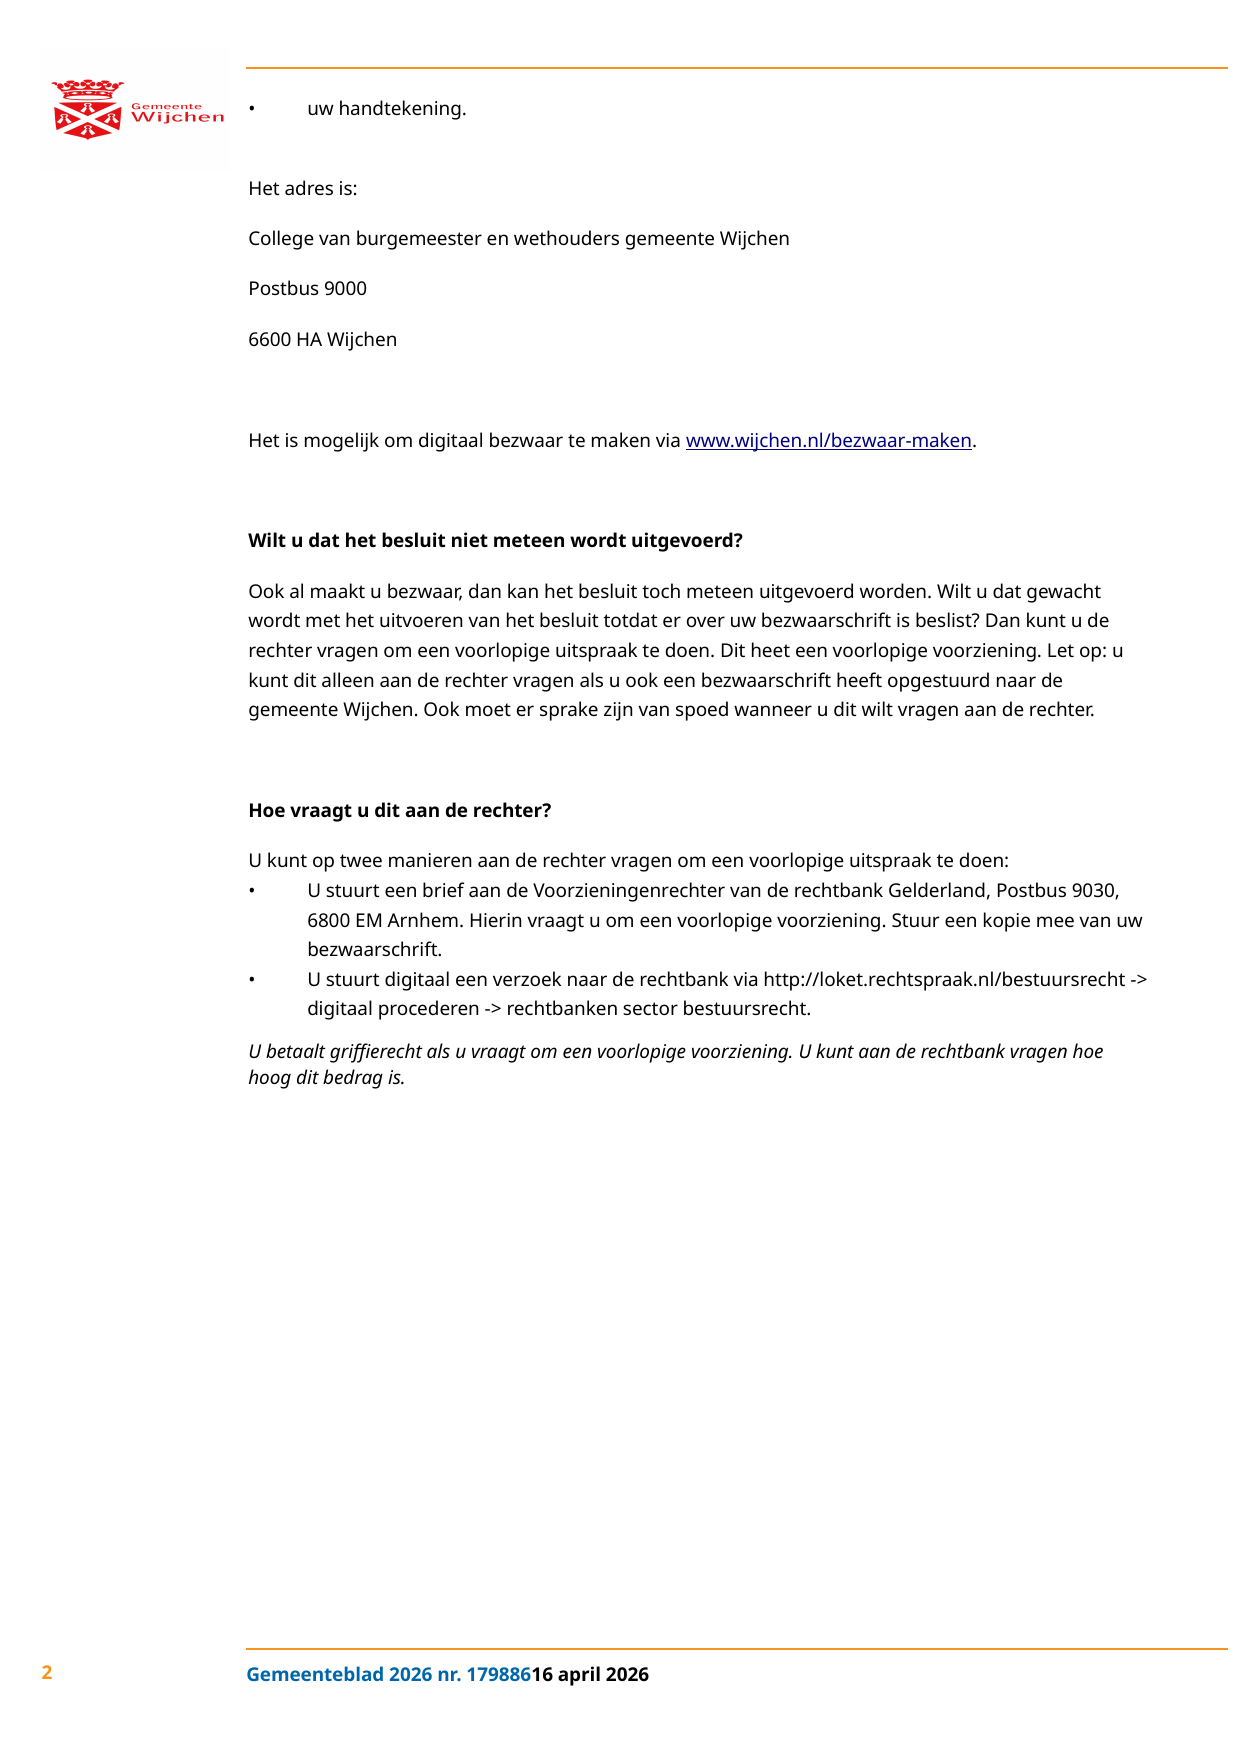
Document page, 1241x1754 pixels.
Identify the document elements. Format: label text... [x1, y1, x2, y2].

text U betaalt griffierecht als u vraagt om een voorlopige voorziening. U kunt aan de rechtbank vragen hoe hoog dit bedrag is. [248, 1039, 1152, 1090]
text Hoe vraagt u dit aan de rechter? [248, 797, 1152, 823]
text U kunt op twee manieren aan de rechter vragen om een voorlopige uitspraak te doen: [248, 848, 1152, 873]
picture [41, 47, 231, 172]
list uw handtekening. [248, 95, 1152, 121]
text Het adres is: [248, 175, 1152, 201]
text College van burgemeester en wethouders gemeente Wijchen [248, 225, 1152, 251]
text 6600 HA Wijchen [248, 326, 1152, 352]
text Wilt u dat het besluit niet meteen wordt uitgevoerd? [248, 528, 1152, 553]
text Ook al maakt u bezwaar, dan kan het besluit toch meteen uitgevoerd worden. Wilt u dat gewacht wordt met het uitvoeren van het besluit totdat er over uw bezwaarschrift is beslist? Dan kunt u de rechter vragen om een voorlopige uitspraak te doen. Dit heet een voorlopige voorziening. Let op: u kunt dit alleen aan de rechter vragen als u ook een bezwaarschrift heeft opgestuurd naar de gemeente Wijchen. Ook moet er sprake zijn van spoed wanneer u dit wilt vragen aan de rechter. [248, 578, 1152, 722]
text Postbus 9000 [248, 276, 1152, 301]
list U stuurt een brief aan de Voorzieningenrechter van de rechtbank Gelderland, Postbus 9030, 6800 EM Arnhem. Hierin vraagt u om een voorlopige voorziening. Stuur een kopie mee van uw bezwaarschrift. [248, 877, 1152, 962]
list U stuurt digitaal een verzoek naar de rechtbank via http://loket.rechtspraak.nl/bestuursrecht -> digitaal procederen -> rechtbanken sector bestuursrecht. [248, 966, 1152, 1021]
text Het is mogelijk om digitaal bezwaar te maken via www.wijchen.nl/bezwaar-maken. [248, 427, 1152, 453]
